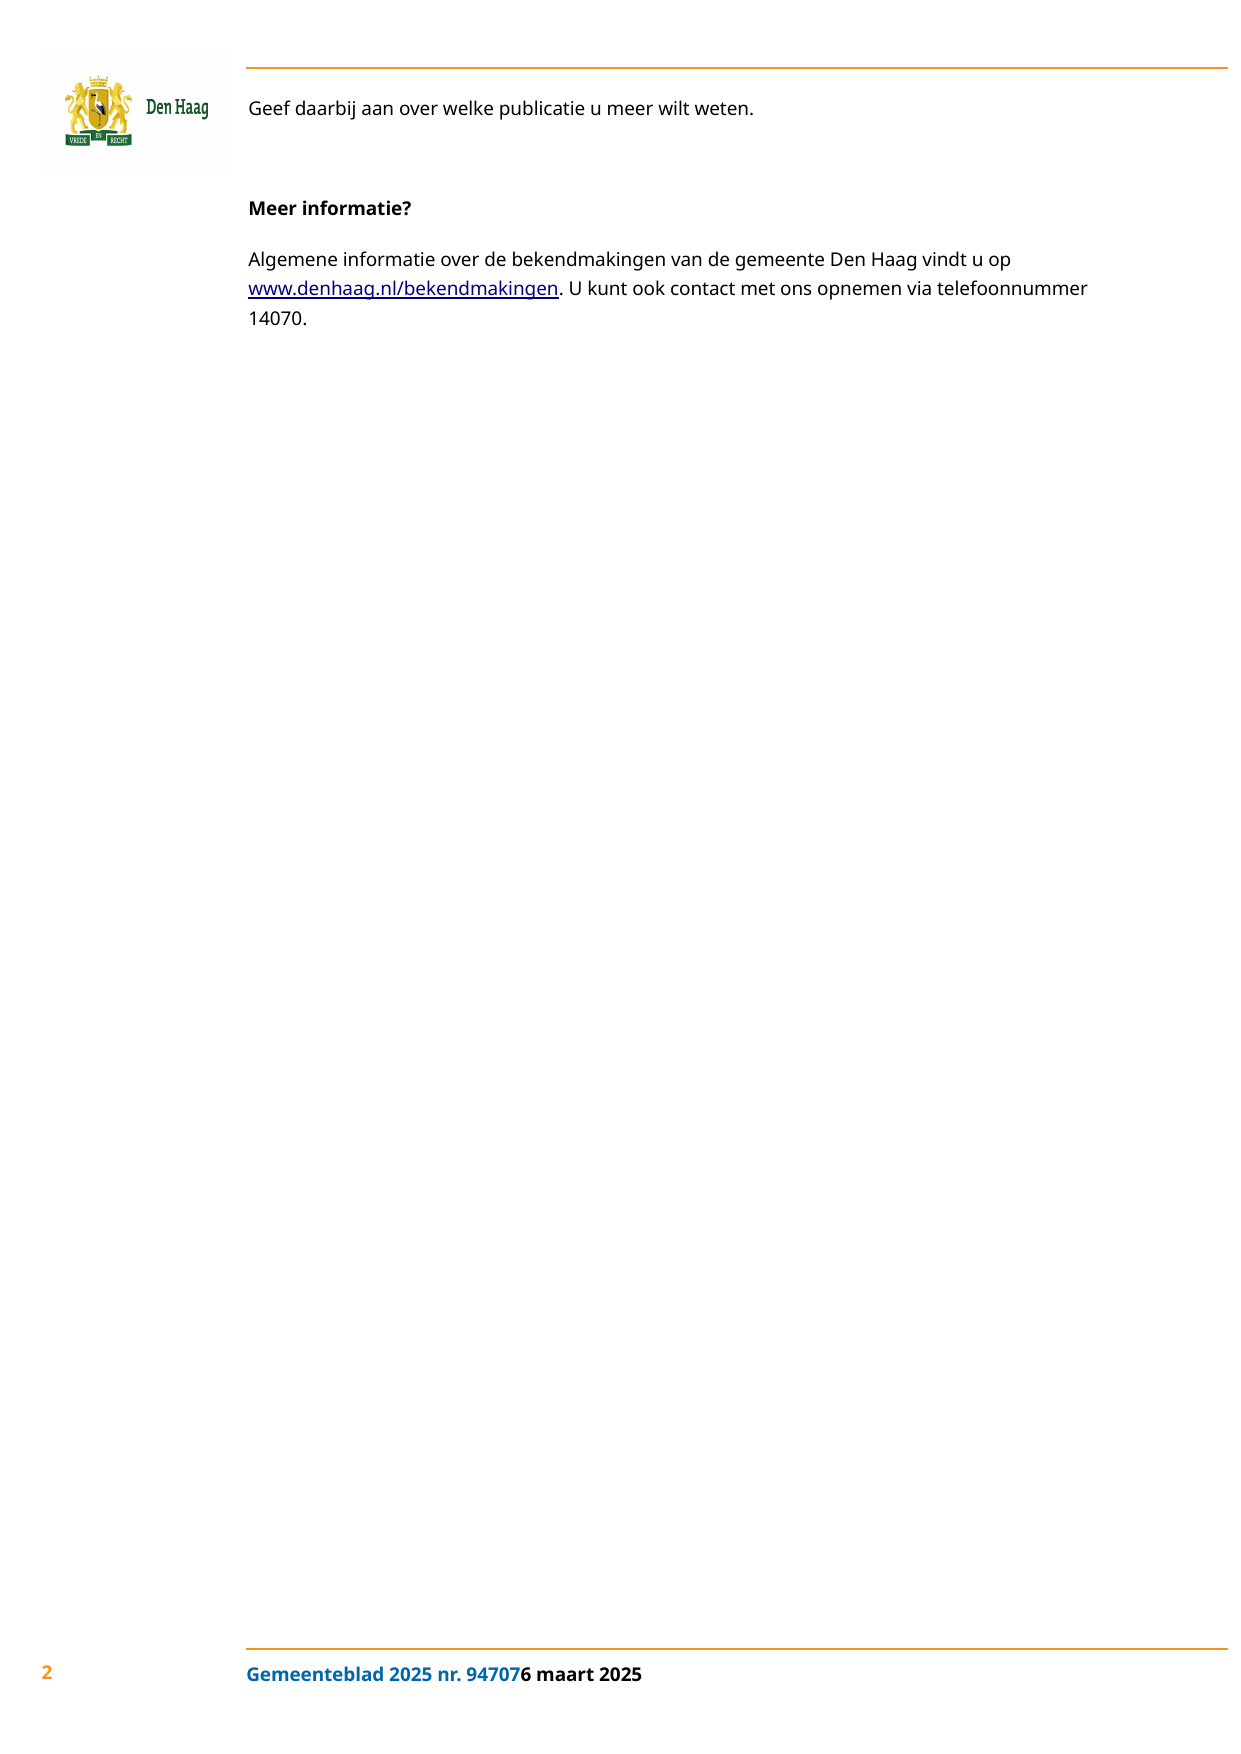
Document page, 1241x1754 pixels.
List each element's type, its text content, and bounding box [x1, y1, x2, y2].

text Geef daarbij aan over welke publicatie u meer wilt weten. [248, 95, 1152, 121]
text Algemene informatie over de bekendmakingen van de gemeente Den Haag vindt u op www.denhaag.nl/bekendmakingen. U kunt ook contact met ons opnemen via telefoonnummer 14070. [248, 246, 1152, 331]
text Meer informatie? [248, 196, 1152, 221]
picture [41, 47, 231, 172]
